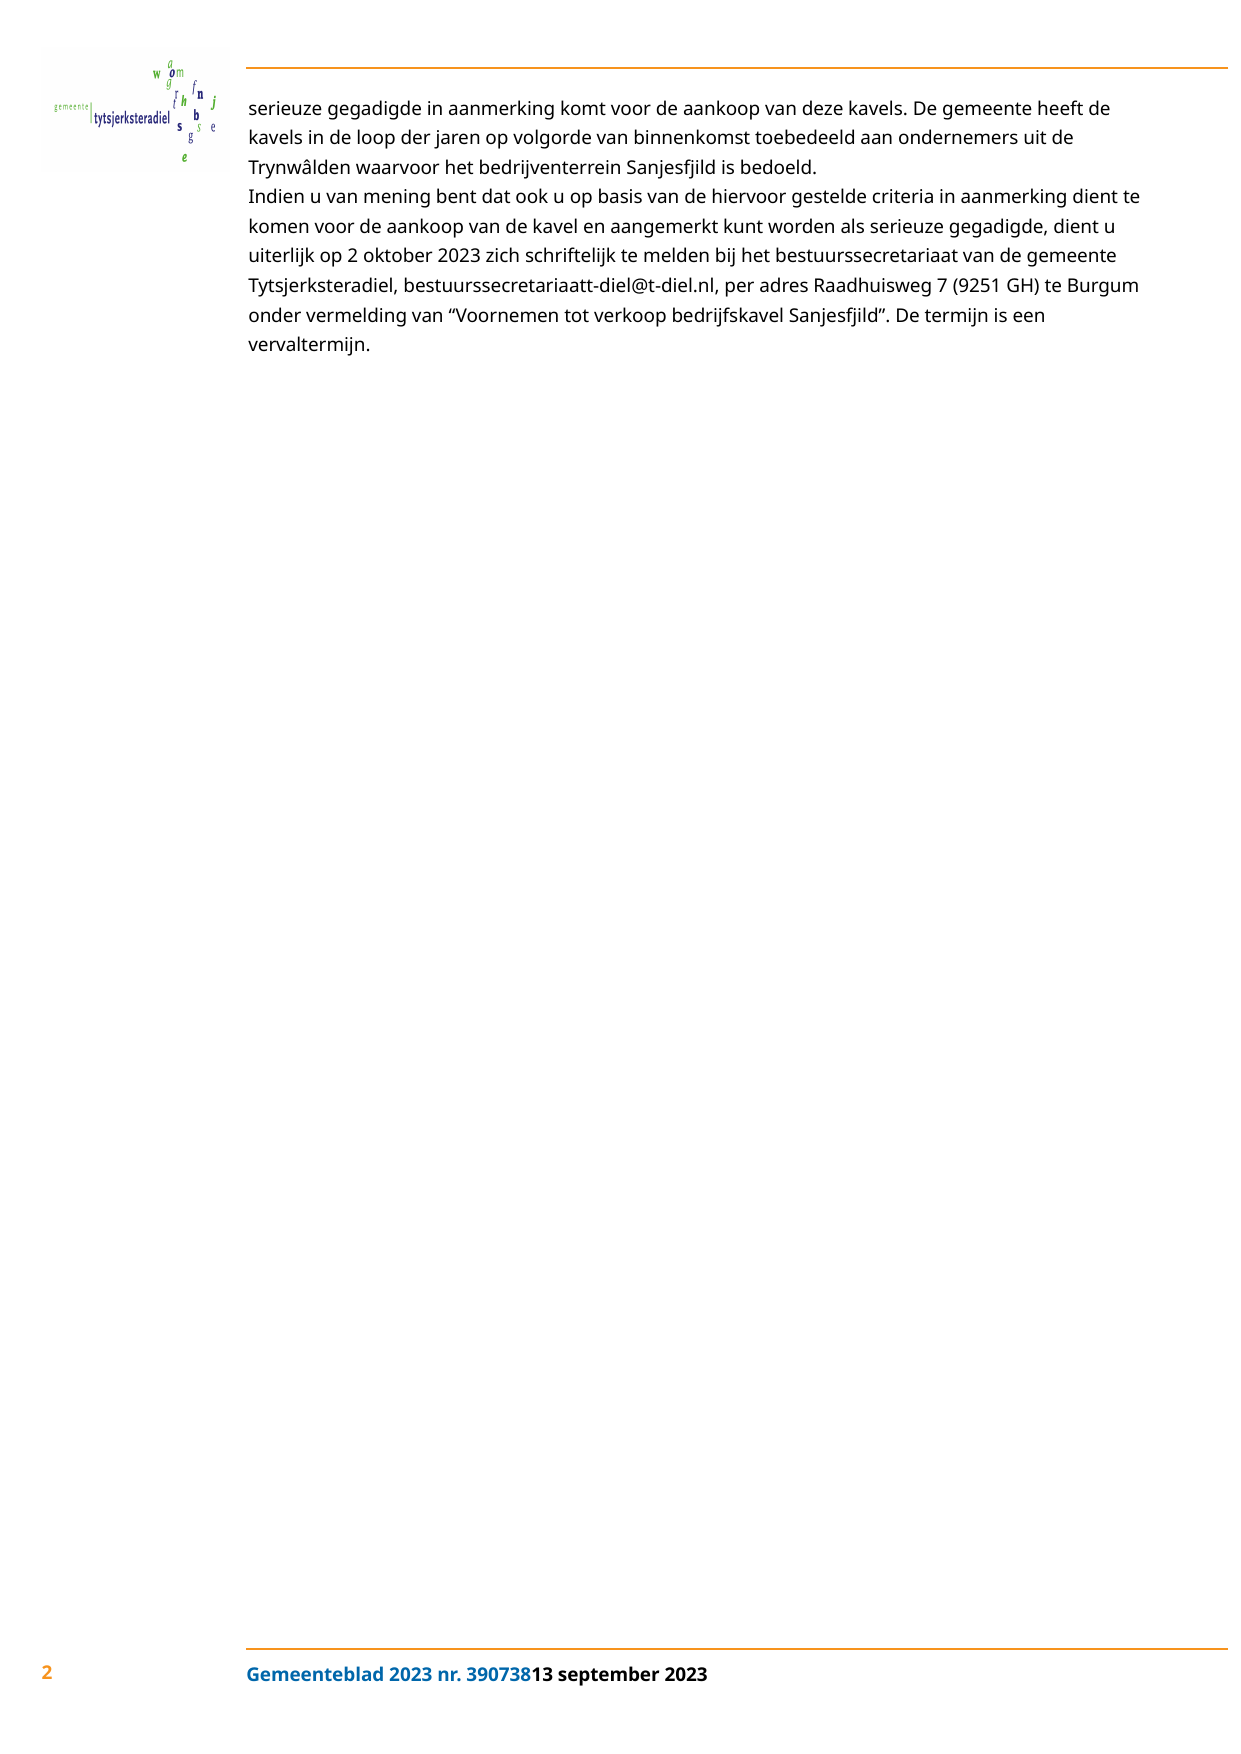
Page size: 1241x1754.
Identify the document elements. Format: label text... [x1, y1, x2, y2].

text Indien u van mening bent dat ook u op basis van de hiervoor gestelde criteria in aanmerking dient te komen voor de aankoop van de kavel en aangemerkt kunt worden als serieuze gegadigde, dient u uiterlijk op 2 oktober 2023 zich schriftelijk te melden bij het bestuurssecretariaat van de gemeente Tytsjerksteradiel, bestuurssecretariaatt-diel@t-diel.nl, per adres Raadhuisweg 7 (9251 GH) te Burgum onder vermelding van “Voornemen tot verkoop bedrijfskavel Sanjesfjild”. De termijn is een vervaltermijn. [248, 183, 1152, 357]
picture [41, 47, 231, 172]
text serieuze gegadigde in aanmerking komt voor de aankoop van deze kavels. De gemeente heeft de kavels in de loop der jaren op volgorde van binnenkomst toebedeeld aan ondernemers uit de Trynwâlden waarvoor het bedrijventerrein Sanjesfjild is bedoeld. [248, 95, 1152, 180]
